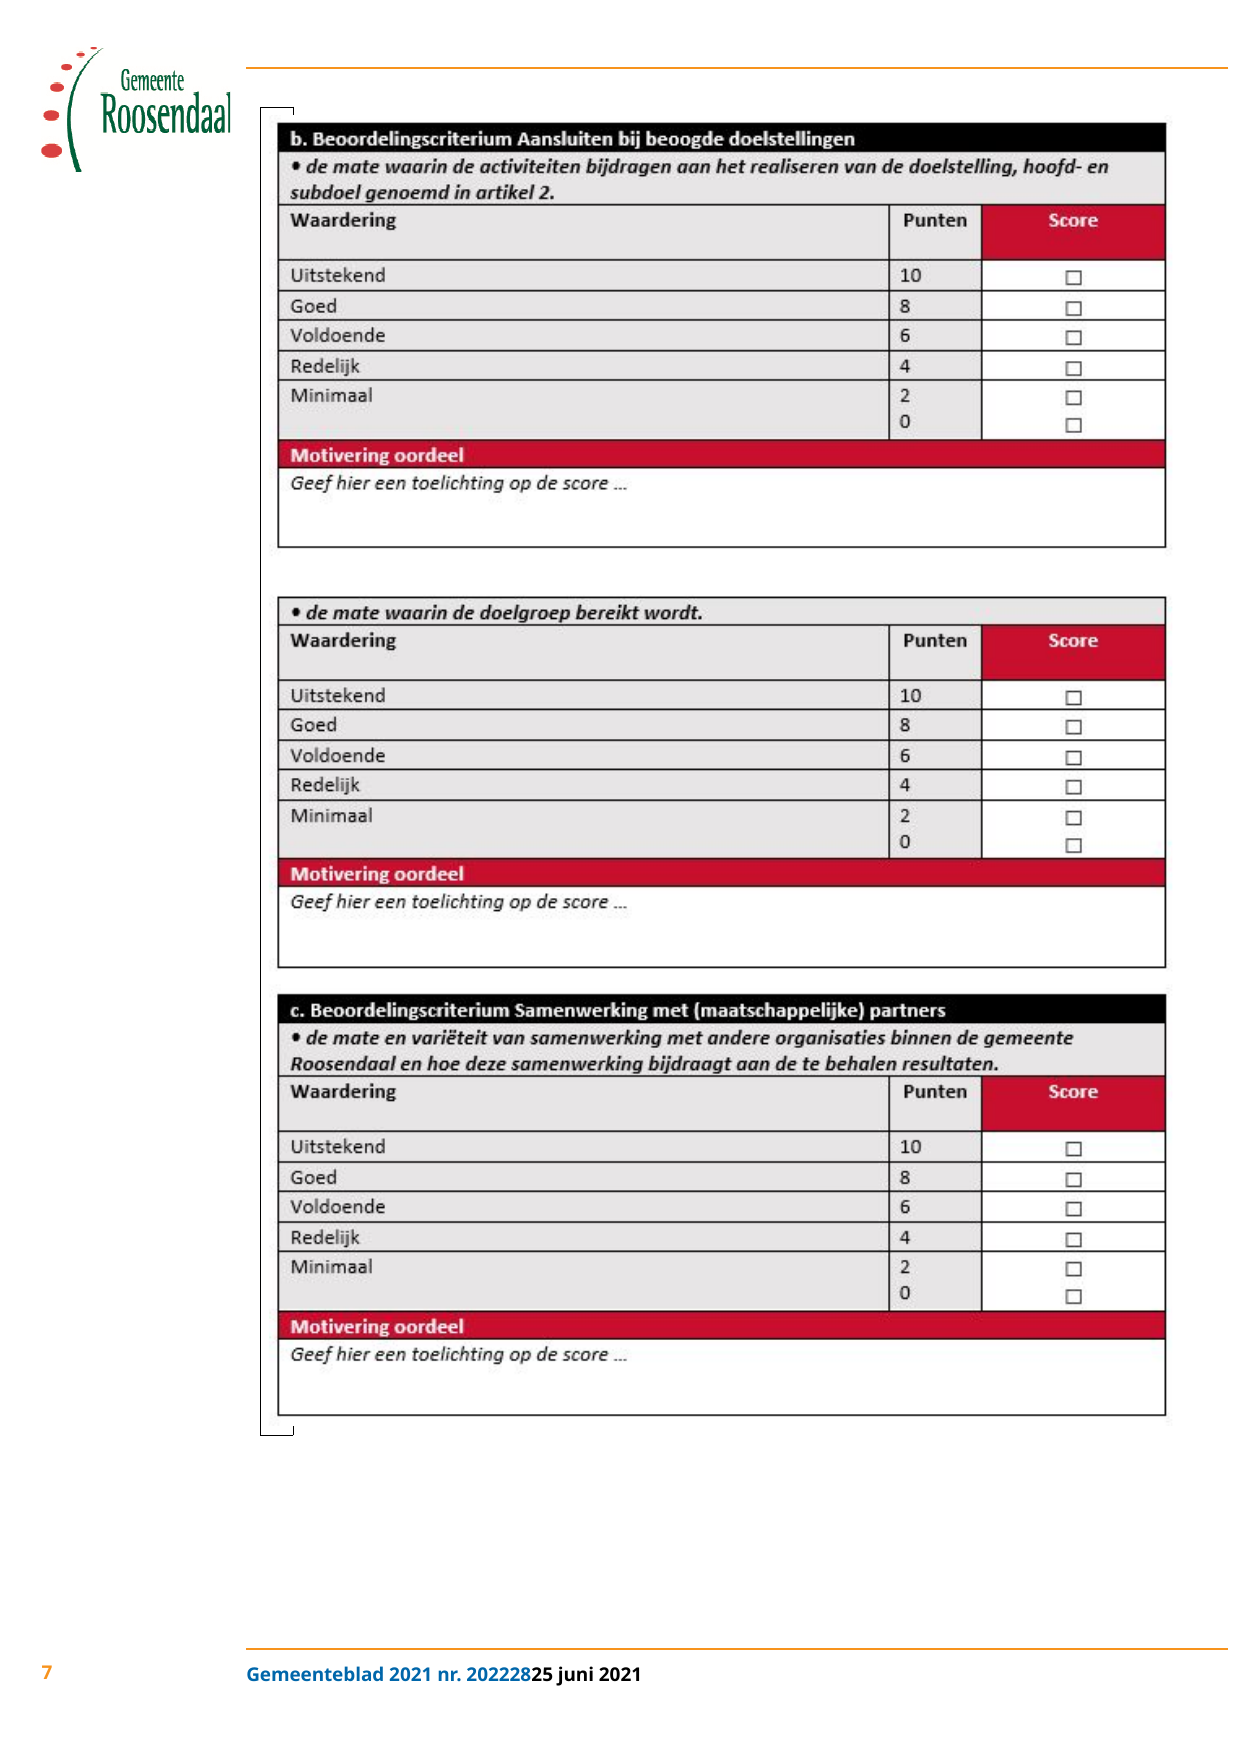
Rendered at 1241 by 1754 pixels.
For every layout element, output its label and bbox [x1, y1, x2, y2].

picture [268, 115, 1173, 1426]
picture [41, 47, 231, 172]
